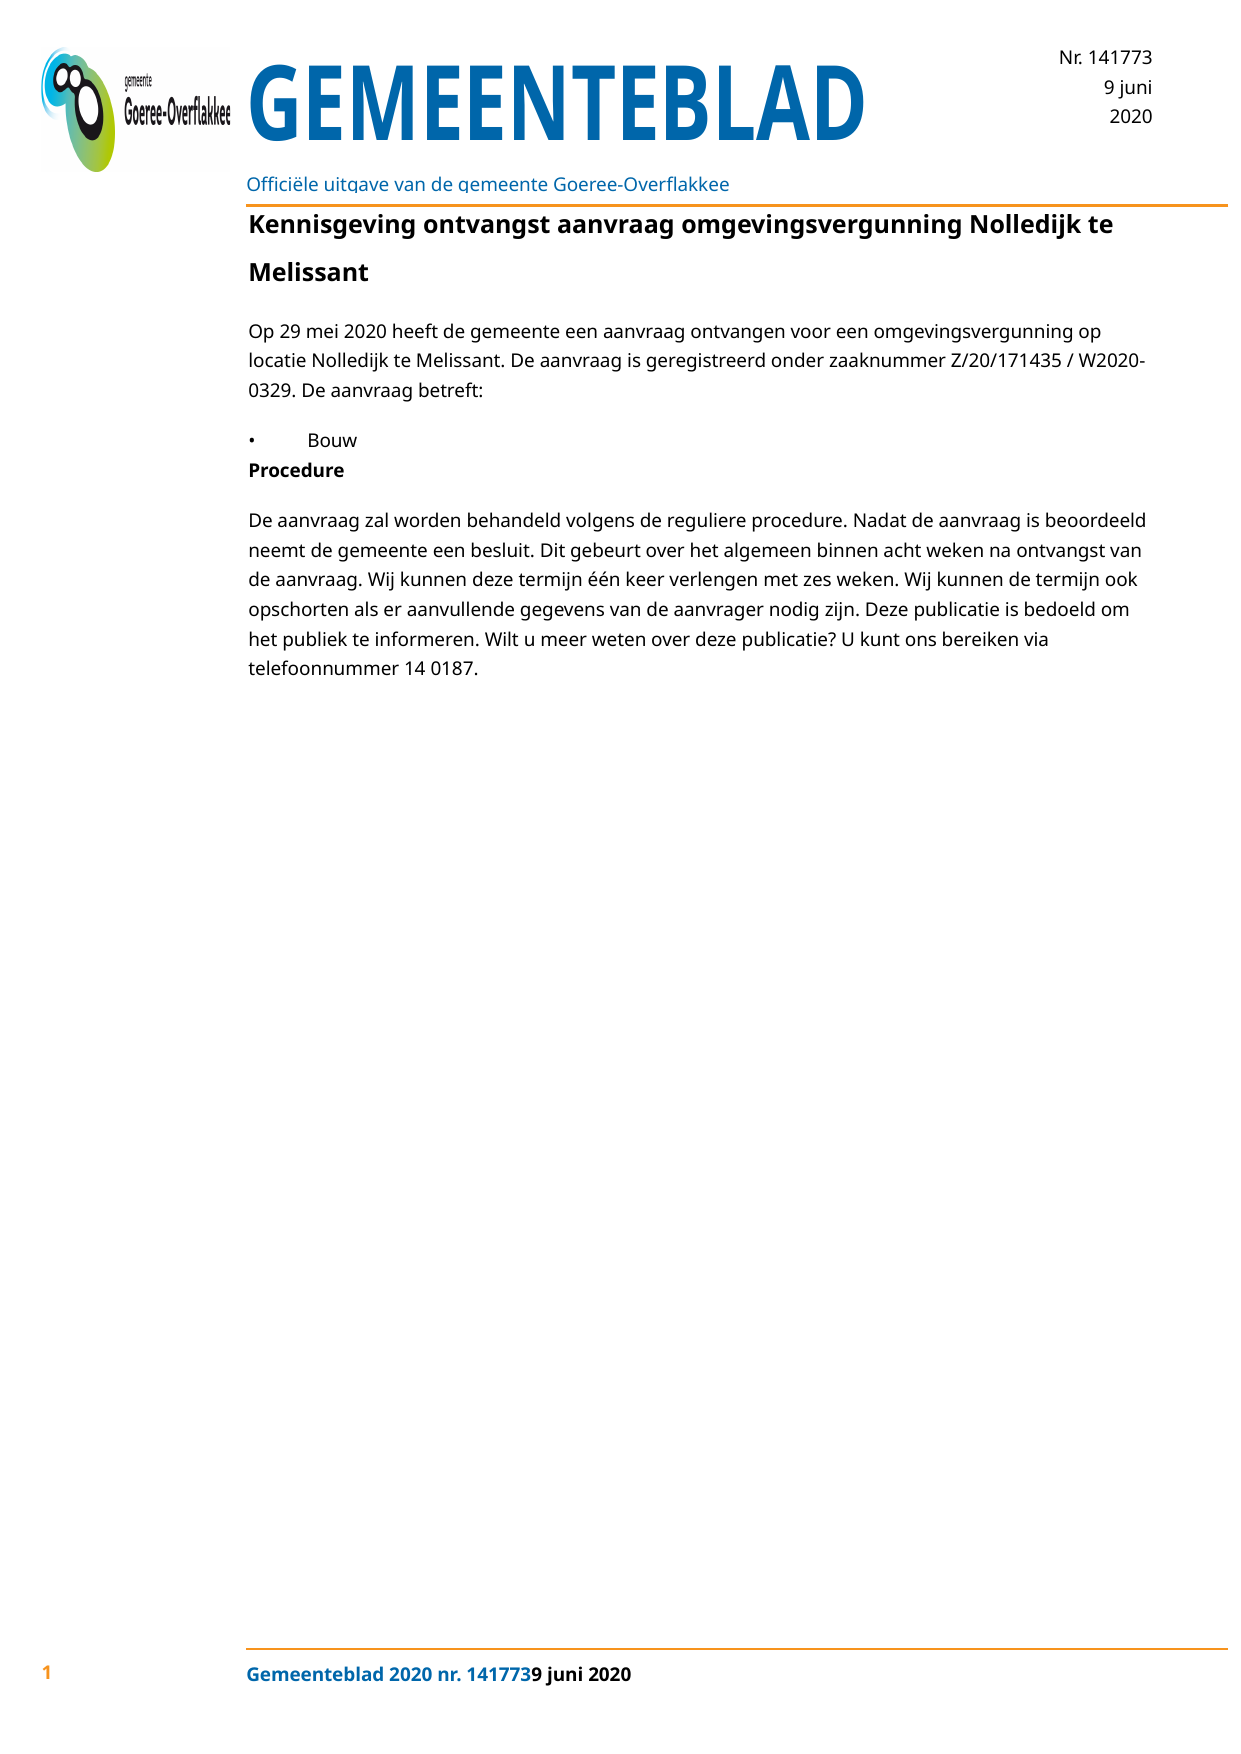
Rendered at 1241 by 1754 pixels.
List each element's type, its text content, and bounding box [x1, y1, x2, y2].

picture [41, 47, 231, 172]
text Procedure [248, 457, 1152, 483]
text Kennisgeving ontvangst aanvraag omgevingsvergunning Nolledijk te Melissant [248, 207, 1152, 288]
text Op 29 mei 2020 heeft de gemeente een aanvraag ontvangen voor een omgevingsvergunning op locatie Nolledijk te Melissant. De aanvraag is geregistreerd onder zaaknummer Z/20/171435 / W2020-0329. De aanvraag betreft: [248, 318, 1152, 403]
text De aanvraag zal worden behandeld volgens de reguliere procedure. Nadat de aanvraag is beoordeeld neemt de gemeente een besluit. Dit gebeurt over het algemeen binnen acht weken na ontvangst van de aanvraag. Wij kunnen deze termijn één keer verlengen met zes weken. Wij kunnen de termijn ook opschorten als er aanvullende gegevens van de aanvrager nodig zijn. Deze publicatie is bedoeld om het publiek te informeren. Wilt u meer weten over deze publicatie? U kunt ons bereiken via telefoonnummer 14 0187. [248, 507, 1152, 681]
list Bouw [248, 427, 1152, 453]
